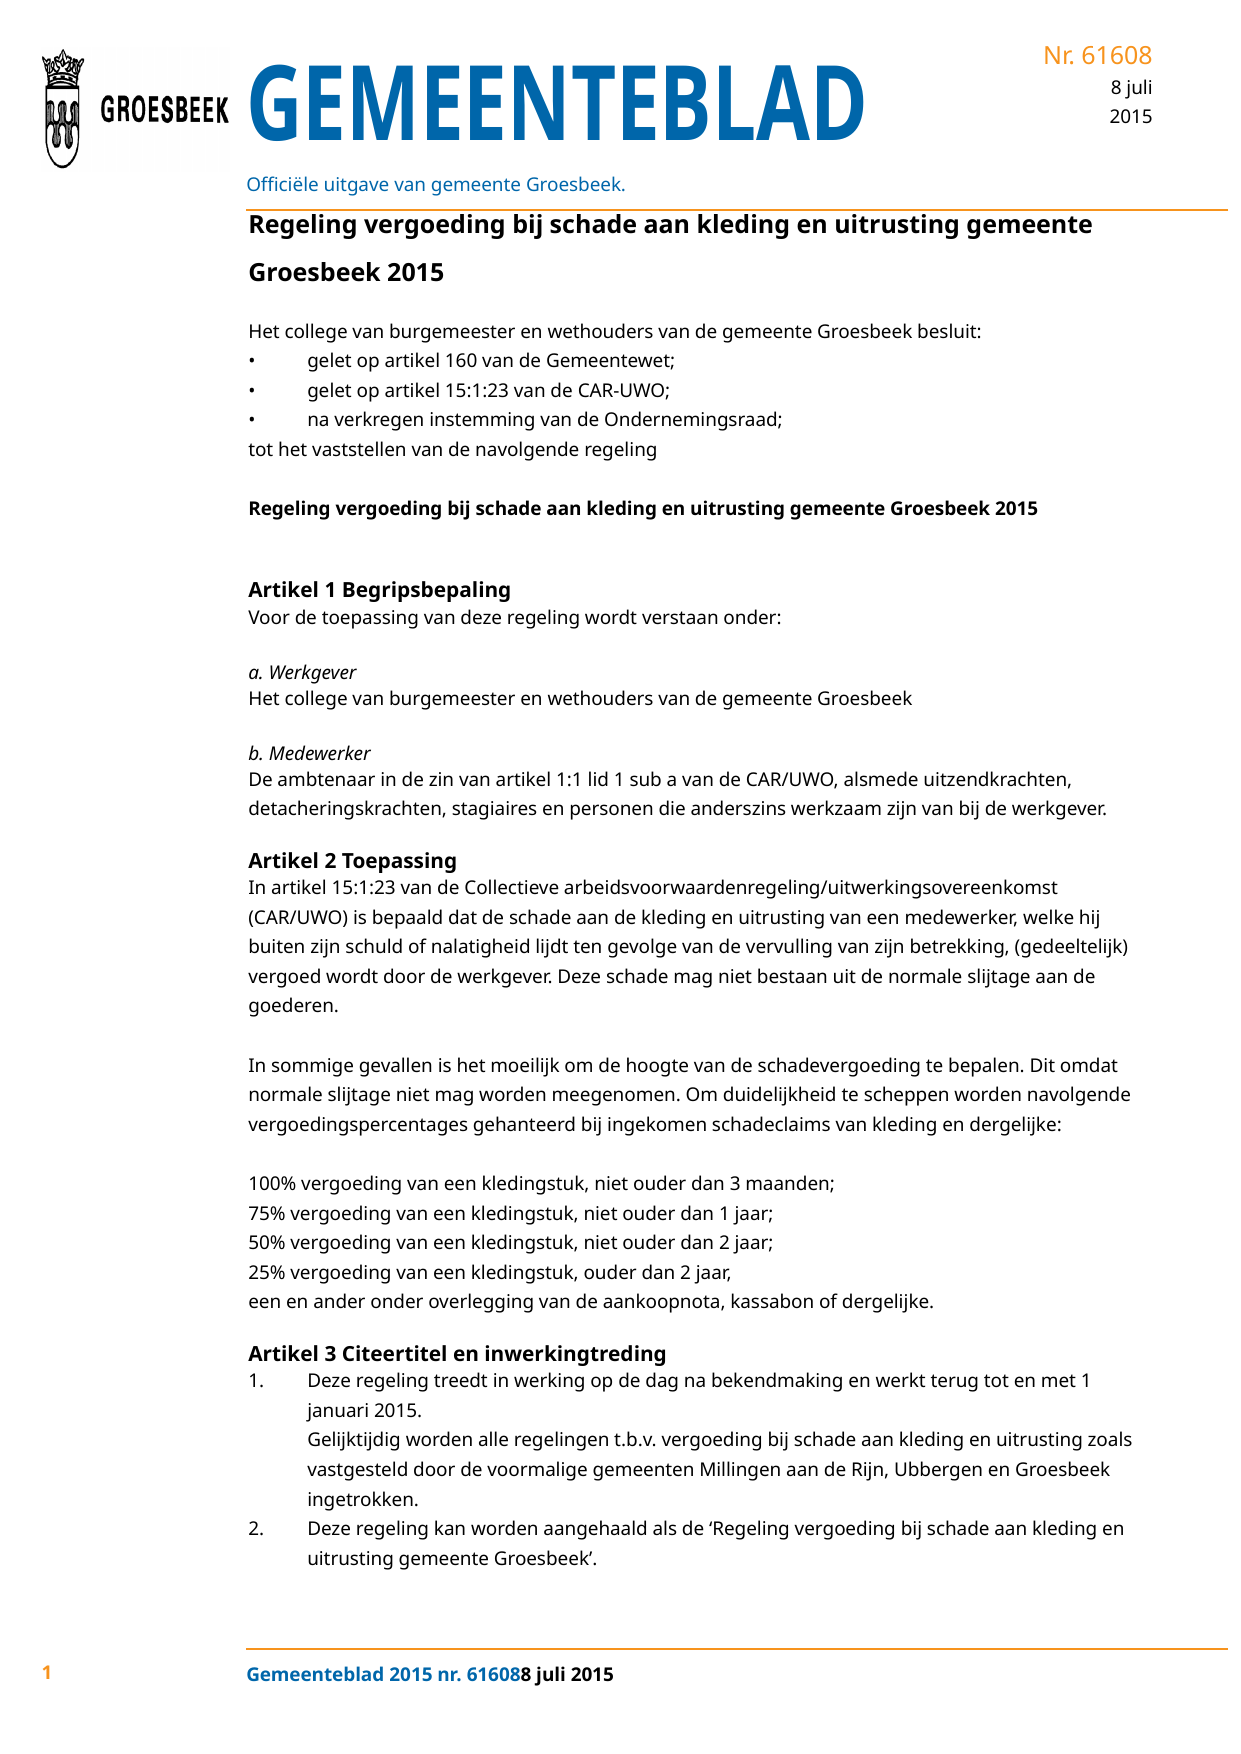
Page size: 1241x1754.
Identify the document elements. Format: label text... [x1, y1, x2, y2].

list na verkregen instemming van de Ondernemingsraad; [248, 407, 1152, 432]
text een en ander onder overlegging van de aankoopnota, kassabon of dergelijke. [248, 1288, 1152, 1314]
text De ambtenaar in de zin van artikel 1:1 lid 1 sub a van de CAR/UWO, alsmede uitzendkrachten, detacheringskrachten, stagiaires en personen die anderszins werkzaam zijn van bij de werkgever. [248, 766, 1152, 821]
list gelet op artikel 160 van de Gemeentewet; [248, 347, 1152, 373]
text Artikel 2 Toepassing [248, 846, 1152, 874]
text Voor de toepassing van deze regeling wordt verstaan onder: [248, 604, 1152, 629]
list gelet op artikel 15:1:23 van de CAR-UWO; [248, 377, 1152, 403]
text Artikel 1 Begripsbepaling [248, 575, 1152, 604]
text a. Werkgever [248, 659, 1152, 685]
text tot het vaststellen van de navolgende regeling [248, 436, 1152, 462]
text In artikel 15:1:23 van de Collectieve arbeidsvoorwaardenregeling/uitwerkingsovereenkomst (CAR/UWO) is bepaald dat de schade aan de kleding en uitrusting van een medewerker, welke hij buiten zijn schuld of nalatigheid lijdt ten gevolge van de vervulling van zijn betrekking, (gedeeltelijk) vergoed wordt door de werkgever. Deze schade mag niet bestaan uit de normale slijtage aan de goederen. [248, 874, 1152, 1018]
text 75% vergoeding van een kledingstuk, niet ouder dan 1 jaar; [248, 1200, 1152, 1226]
text Artikel 3 Citeertitel en inwerkingtreding [248, 1339, 1152, 1367]
text Regeling vergoeding bij schade aan kleding en uitrusting gemeente Groesbeek 2015 [248, 495, 1152, 521]
text b. Medewerker [248, 740, 1152, 766]
list Gelijktijdig worden alle regelingen t.b.v. vergoeding bij schade aan kleding en uitrusting zoals vastgesteld door de voormalige gemeenten Millingen aan de Rijn, Ubbergen en Groesbeek ingetrokken. [248, 1427, 1152, 1511]
list Deze regeling treedt in werking op de dag na bekendmaking en werkt terug tot en met 1 januari 2015. [248, 1367, 1152, 1423]
text 25% vergoeding van een kledingstuk, ouder dan 2 jaar, [248, 1259, 1152, 1285]
list Deze regeling kan worden aangehaald als de ‘Regeling vergoeding bij schade aan kleding en uitrusting gemeente Groesbeek’. [248, 1515, 1152, 1571]
text Regeling vergoeding bij schade aan kleding en uitrusting gemeente Groesbeek 2015 [248, 211, 1152, 288]
text 50% vergoeding van een kledingstuk, niet ouder dan 2 jaar; [248, 1229, 1152, 1255]
text In sommige gevallen is het moeilijk om de hoogte van de schadevergoeding te bepalen. Dit omdat normale slijtage niet mag worden meegenomen. Om duidelijkheid te scheppen worden navolgende vergoedingspercentages gehanteerd bij ingekomen schadeclaims van kleding en dergelijke: [248, 1052, 1152, 1137]
text Het college van burgemeester en wethouders van de gemeente Groesbeek [248, 685, 1152, 711]
text 100% vergoeding van een kledingstuk, niet ouder dan 3 maanden; [248, 1170, 1152, 1196]
picture [41, 47, 231, 172]
text Het college van burgemeester en wethouders van de gemeente Groesbeek besluit: [248, 318, 1152, 344]
